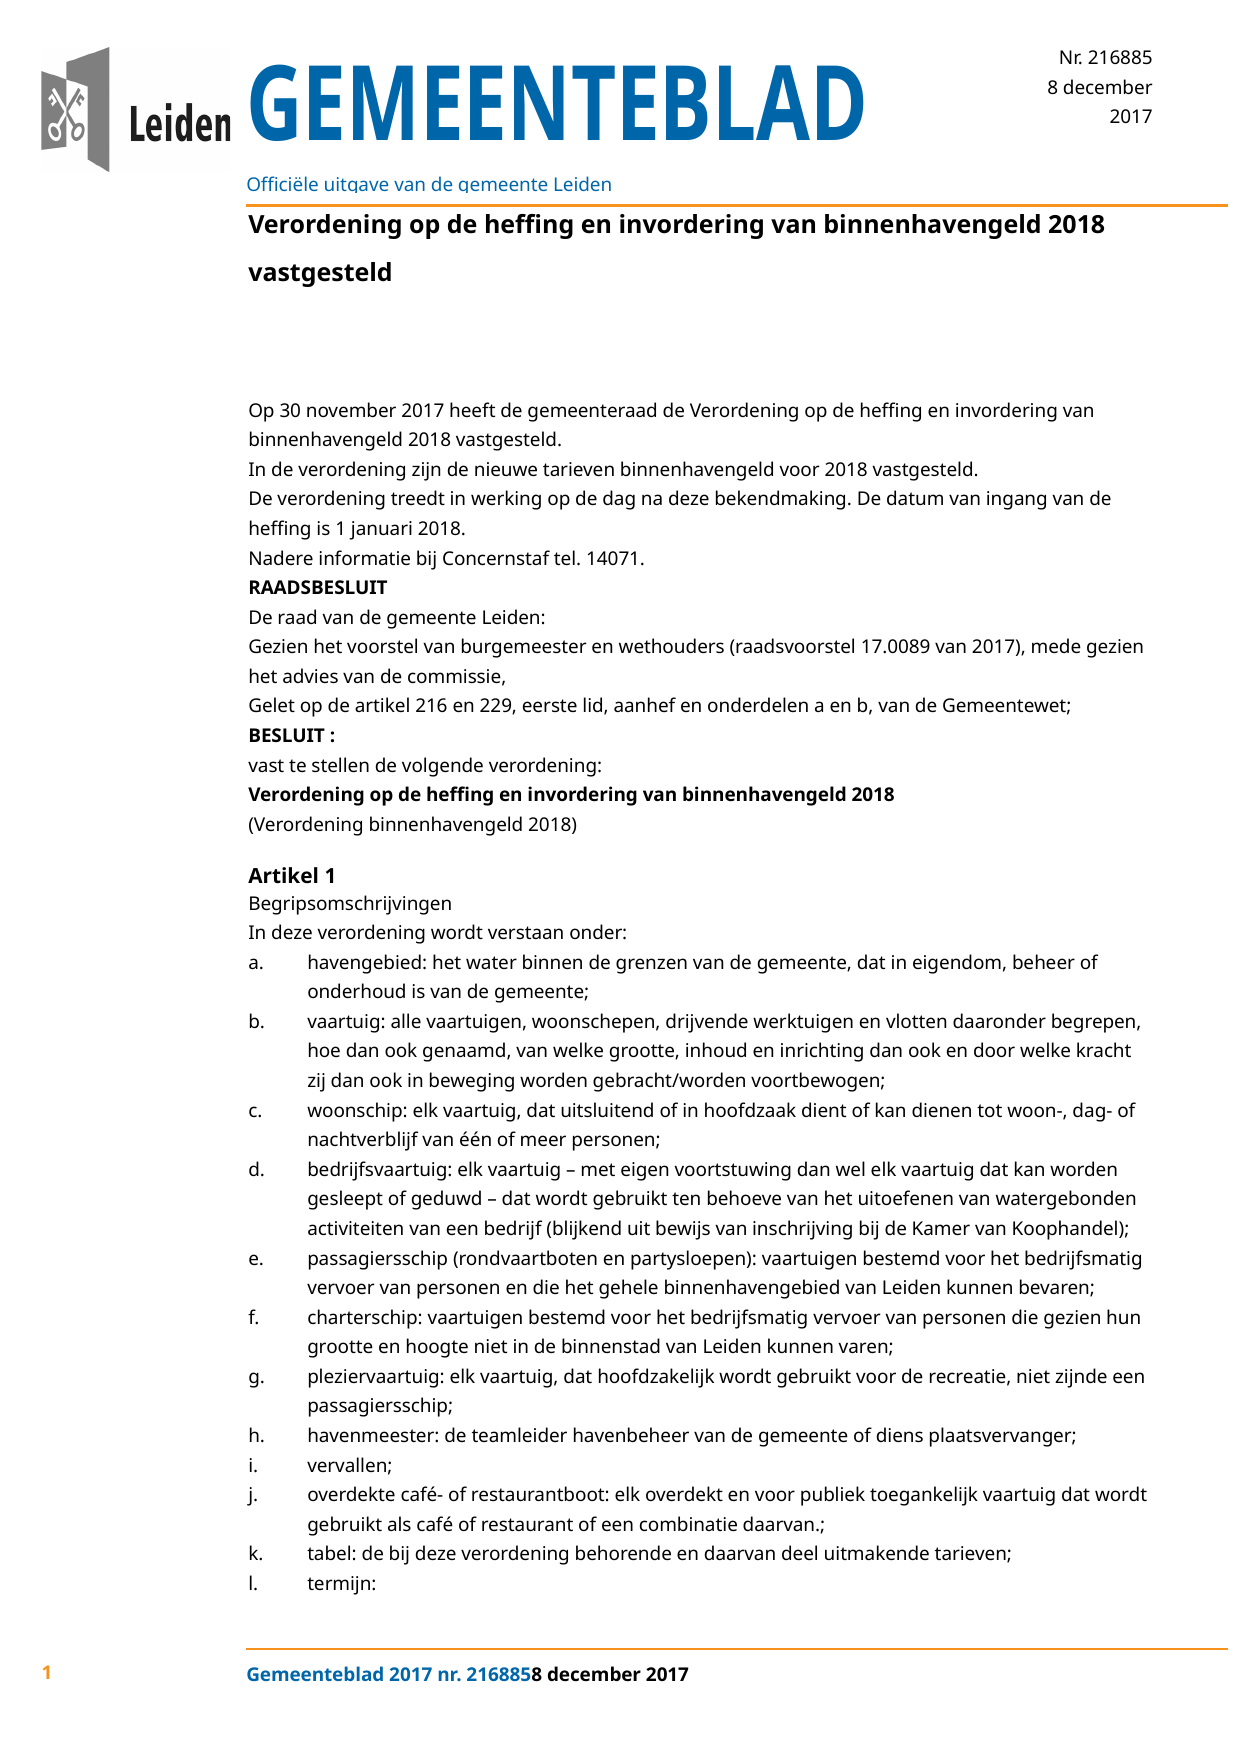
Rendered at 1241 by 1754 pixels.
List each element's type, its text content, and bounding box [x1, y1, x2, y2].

text Artikel 1 [248, 861, 1152, 890]
text In deze verordening wordt verstaan onder: [248, 919, 1152, 945]
text Nadere informatie bij Concernstaf tel. 14071. [248, 545, 1152, 570]
list vervallen; [248, 1452, 1152, 1478]
text Gezien het voorstel van burgemeester en wethouders (raadsvoorstel 17.0089 van 2017), mede gezien het advies van de commissie, [248, 633, 1152, 689]
text Begripsomschrijvingen [248, 890, 1152, 916]
picture [41, 47, 231, 172]
list charterschip: vaartuigen bestemd voor het bedrijfsmatig vervoer van personen die gezien hun grootte en hoogte niet in de binnenstad van Leiden kunnen varen; [248, 1304, 1152, 1359]
text BESLUIT : [248, 722, 1152, 748]
text RAADSBESLUIT [248, 574, 1152, 600]
list bedrijfsvaartuig: elk vaartuig – met eigen voortstuwing dan wel elk vaartuig dat kan worden gesleept of geduwd – dat wordt gebruikt ten behoeve van het uitoefenen van watergebonden activiteiten van een bedrijf (blijkend uit bewijs van inschrijving bij de Kamer van Koophandel); [248, 1156, 1152, 1241]
list passagiersschip (rondvaartboten en partysloepen): vaartuigen bestemd voor het bedrijfsmatig vervoer van personen en die het gehele binnenhavengebied van Leiden kunnen bevaren; [248, 1245, 1152, 1300]
list tabel: de bij deze verordening behorende en daarvan deel uitmakende tarieven; [248, 1541, 1152, 1566]
text De verordening treedt in werking op de dag na deze bekendmaking. De datum van ingang van de heffing is 1 januari 2018. [248, 486, 1152, 541]
list havenmeester: de teamleider havenbeheer van de gemeente of diens plaatsvervanger; [248, 1422, 1152, 1448]
list havengebied: het water binnen de grenzen van de gemeente, dat in eigendom, beheer of onderhoud is van de gemeente; [248, 949, 1152, 1004]
text Op 30 november 2017 heeft de gemeenteraad de Verordening op de heffing en invordering van binnenhavengeld 2018 vastgesteld. [248, 397, 1152, 452]
text De raad van de gemeente Leiden: [248, 604, 1152, 629]
list termijn: [248, 1570, 1152, 1596]
list pleziervaartuig: elk vaartuig, dat hoofdzakelijk wordt gebruikt voor de recreatie, niet zijnde een passagiersschip; [248, 1363, 1152, 1418]
text (Verordening binnenhavengeld 2018) [248, 811, 1152, 837]
text vast te stellen de volgende verordening: [248, 752, 1152, 777]
list vaartuig: alle vaartuigen, woonschepen, drijvende werktuigen en vlotten daaronder begrepen, hoe dan ook genaamd, van welke grootte, inhoud en inrichting dan ook en door welke kracht zij dan ook in beweging worden gebracht/worden voortbewogen; [248, 1008, 1152, 1093]
text In de verordening zijn de nieuwe tarieven binnenhavengeld voor 2018 vastgesteld. [248, 456, 1152, 482]
list woonschip: elk vaartuig, dat uitsluitend of in hoofdzaak dient of kan dienen tot woon-, dag- of nachtverblijf van één of meer personen; [248, 1097, 1152, 1152]
text Verordening op de heffing en invordering van binnenhavengeld 2018 vastgesteld [248, 207, 1152, 288]
list overdekte café- of restaurantboot: elk overdekt en voor publiek toegankelijk vaartuig dat wordt gebruikt als café of restaurant of een combinatie daarvan.; [248, 1481, 1152, 1537]
text Gelet op de artikel 216 en 229, eerste lid, aanhef en onderdelen a en b, van de Gemeentewet; [248, 693, 1152, 718]
text Verordening op de heffing en invordering van binnenhavengeld 2018 [248, 781, 1152, 807]
